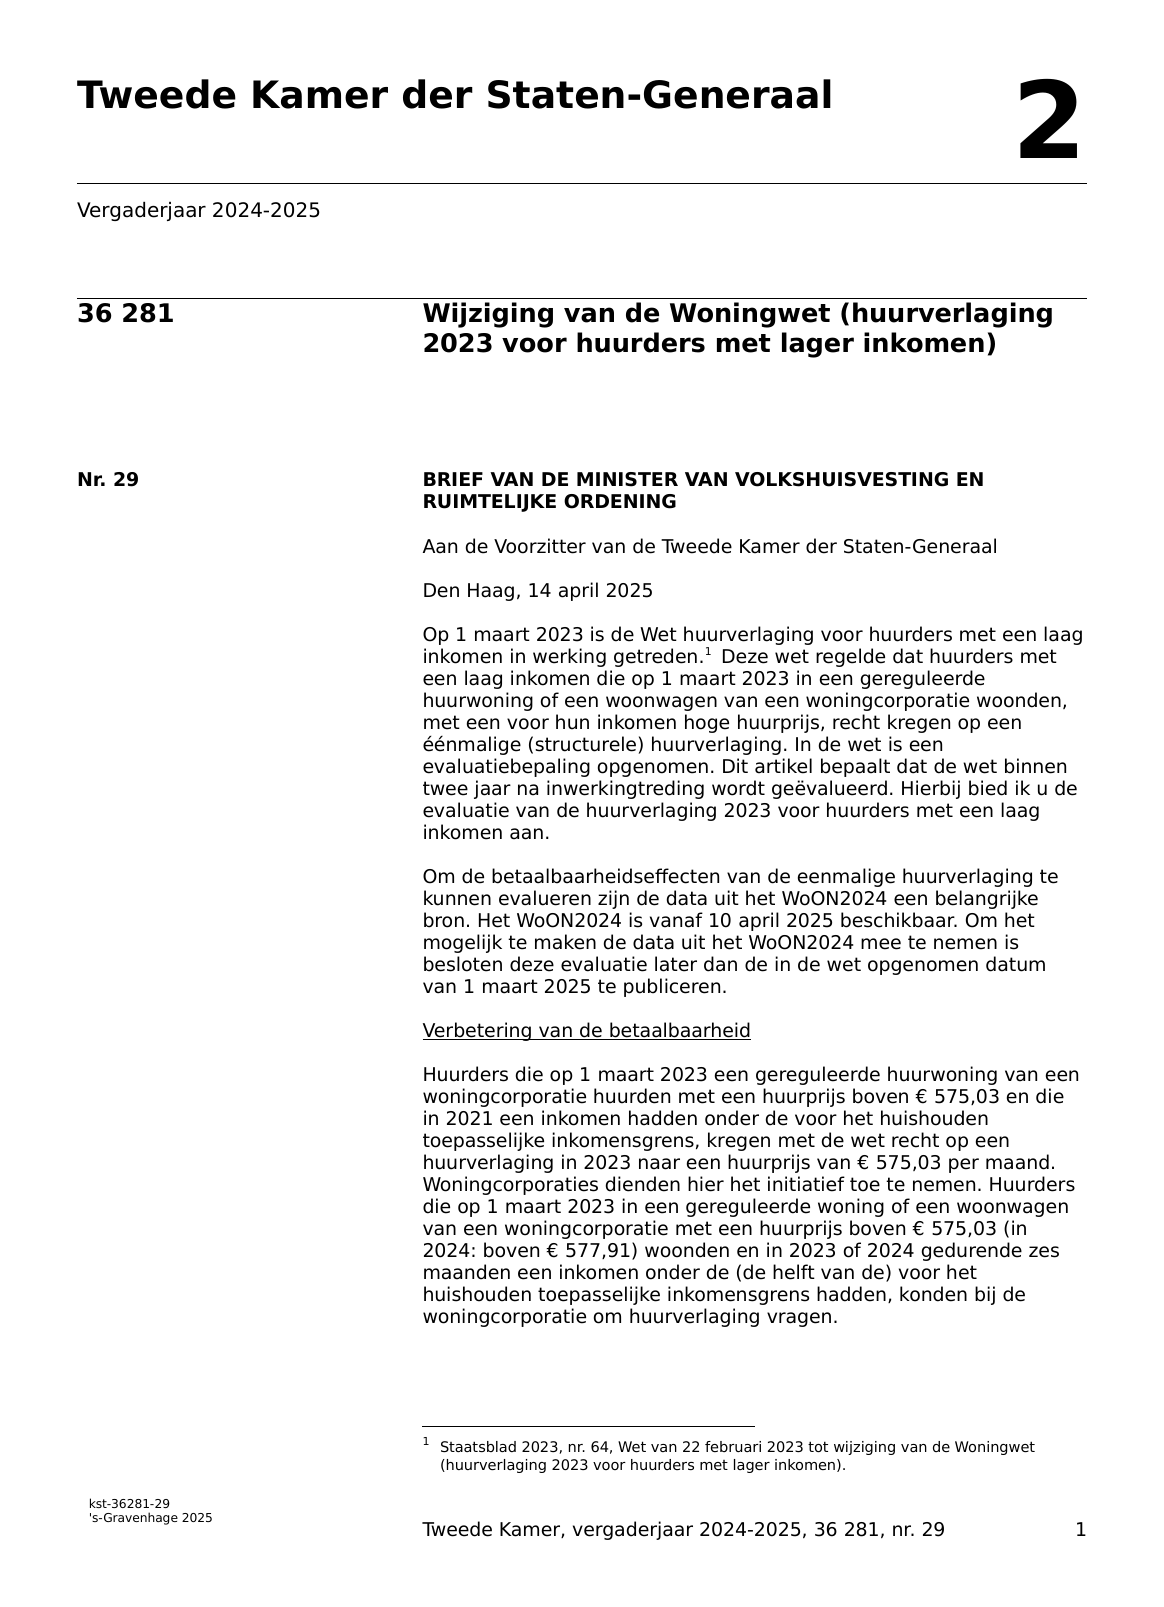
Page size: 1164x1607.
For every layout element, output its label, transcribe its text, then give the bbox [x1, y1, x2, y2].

subtitle Nr. 29 BRIEF VAN DE MINISTER VAN VOLKSHUISVESTING EN RUIMTELIJKE ORDENING [77, 469, 1087, 513]
subtitle 36 281 Wijziging van de Woningwet (huurverlaging 2023 voor huurders met lager inkomen) [77, 299, 1087, 358]
text Op 1 maart 2023 is de Wet huurverlaging voor huurders met een laag inkomen in werking getreden. Deze wet regelde dat huurders met een laag inkomen die op 1 maart 2023 in een gereguleerde huurwoning of een woonwagen van een woningcorporatie woonden, met een voor hun inkomen hoge huurprijs, recht kregen op een éénmalige (structurele) huurverlaging. In de wet is een evaluatiebepaling opgenomen. Dit artikel bepaalt dat de wet binnen twee jaar na inwerkingtreding wordt geëvalueerd. Hierbij bied ik u de evaluatie van de huurverlaging 2023 voor huurders met een laag inkomen aan. [422, 624, 1087, 844]
text Huurders die op 1 maart 2023 een gereguleerde huurwoning van een woningcorporatie huurden met een huurprijs boven € 575,03 en die in 2021 een inkomen hadden onder de voor het huishouden toepasselijke inkomensgrens, kregen met de wet recht op een huurverlaging in 2023 naar een huurprijs van € 575,03 per maand. Woningcorporaties dienden hier het initiatief toe te nemen. Huurders die op 1 maart 2023 in een gereguleerde woning of een woonwagen van een woningcorporatie met een huurprijs boven € 575,03 (in 2024: boven € 577,91) woonden en in 2023 of 2024 gedurende zes maanden een inkomen onder de (de helft van de) voor het huishouden toepasselijke inkomensgrens hadden, konden bij de woningcorporatie om huurverlaging vragen. [422, 1064, 1087, 1328]
subtitle Verbetering van de betaalbaarheid [422, 1020, 1087, 1042]
text Den Haag, 14 april 2025 [422, 580, 1087, 602]
text Aan de Voorzitter van de Tweede Kamer der Staten-Generaal [422, 536, 1087, 557]
table_cell Vergaderjaar 2024-2025 [77, 184, 1087, 298]
table_header 2 [886, 59, 1087, 183]
text kst-36281-29 [88, 1497, 323, 1511]
text Om de betaalbaarheidseffecten van de eenmalige huurverlaging te kunnen evalueren zijn de data uit het WoON2024 een belangrijke bron. Het WoON2024 is vanaf 10 april 2025 beschikbaar. Om het mogelijk te maken de data uit het WoON2024 mee te nemen is besloten deze evaluatie later dan de in de wet opgenomen datum van 1 maart 2025 te publiceren. [422, 866, 1087, 998]
table_header Tweede Kamer der Staten-Generaal [77, 59, 886, 183]
text Staatsblad 2023, nr. 64, Wet van 22 februari 2023 tot wijziging van de Woningwet (huurverlaging 2023 voor huurders met lager inkomen). [422, 1435, 1087, 1474]
text 's-Gravenhage 2025 [88, 1511, 323, 1525]
